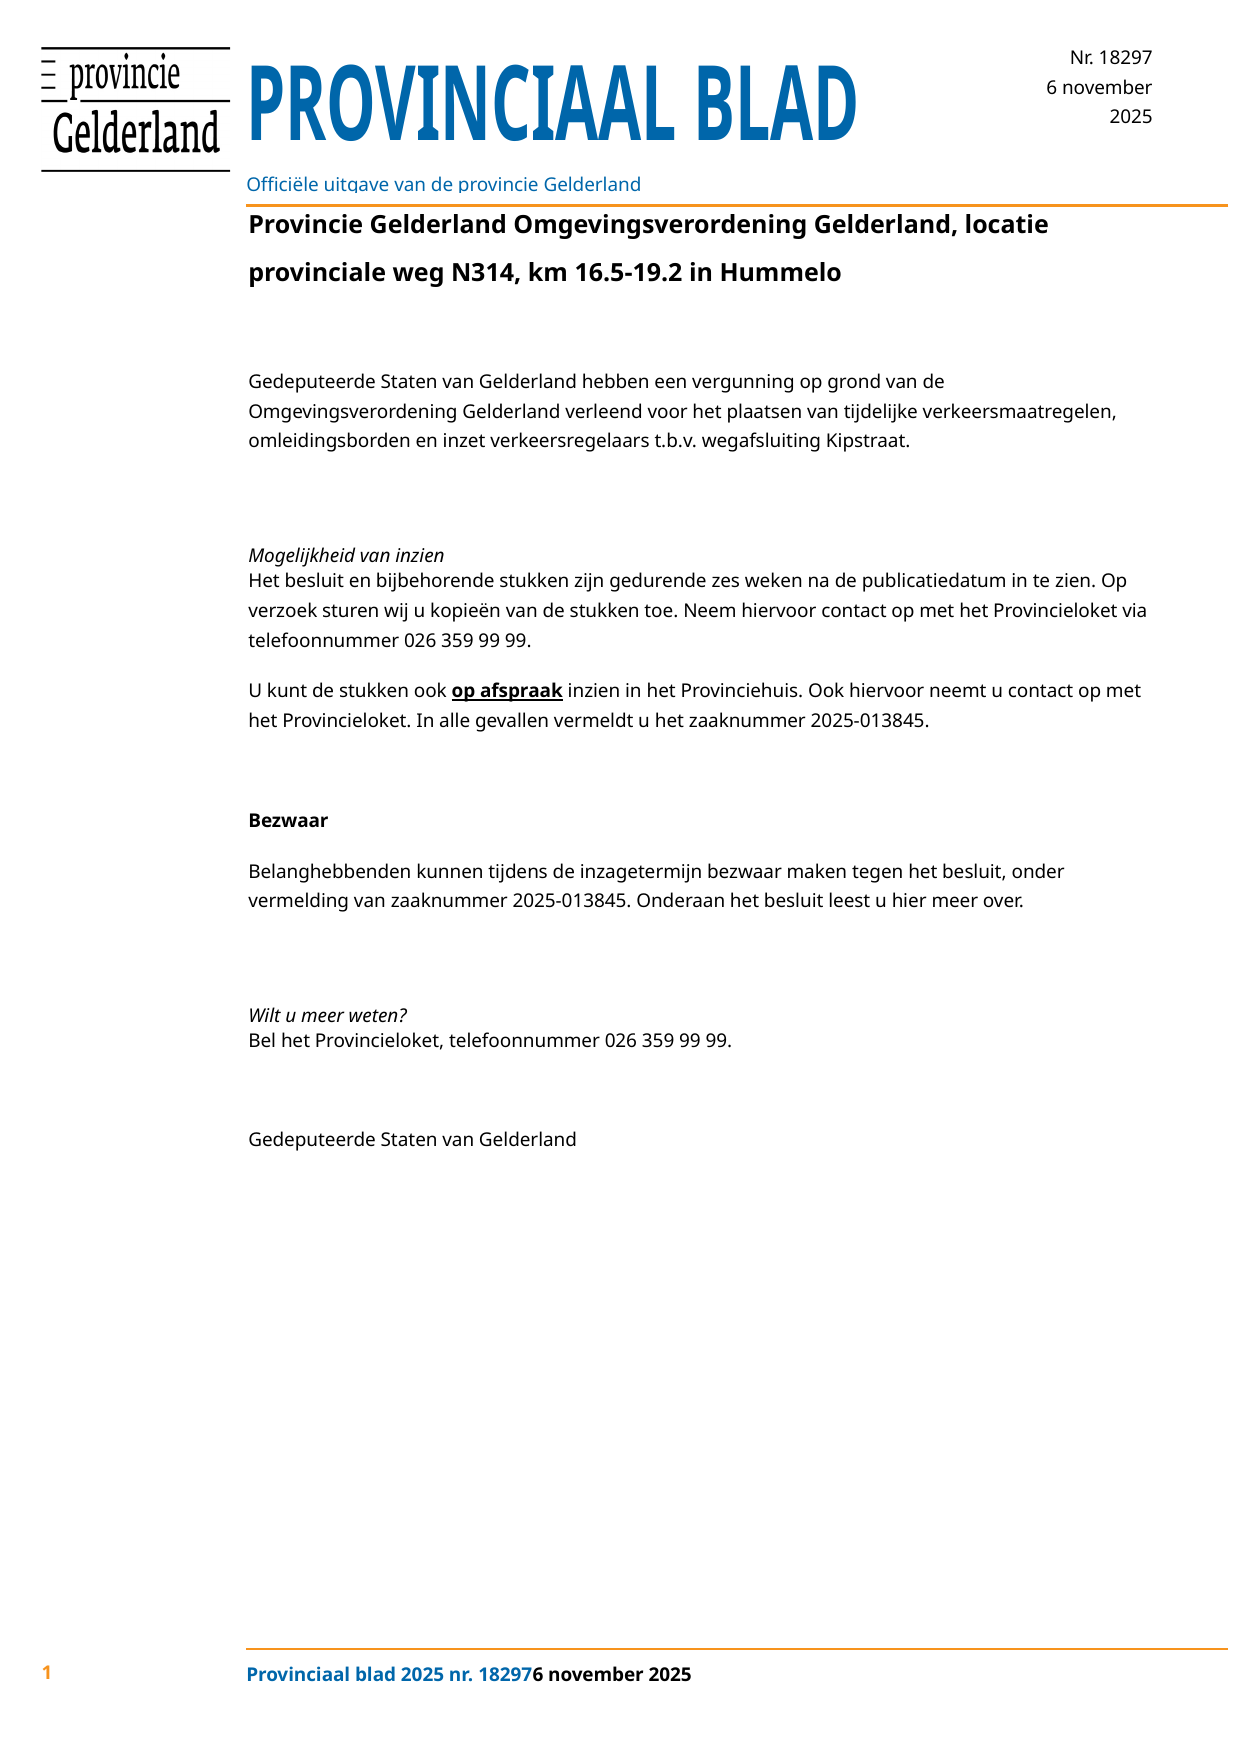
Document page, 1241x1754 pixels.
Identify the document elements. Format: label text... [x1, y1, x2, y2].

text Bezwaar [248, 808, 1152, 833]
picture [41, 47, 231, 172]
text U kunt de stukken ook op afspraak inzien in het Provinciehuis. Ook hiervoor neemt u contact op met het Provincieloket. In alle gevallen vermeldt u het zaaknummer 2025-013845. [248, 677, 1152, 732]
text Bel het Provincieloket, telefoonnummer 026 359 99 99. [248, 1028, 1152, 1053]
text Gedeputeerde Staten van Gelderland [248, 1126, 1152, 1152]
text Mogelijkheid van inzien [248, 542, 1152, 568]
text Wilt u meer weten? [248, 1002, 1152, 1028]
text Het besluit en bijbehorende stukken zijn gedurende zes weken na de publicatiedatum in te zien. Op verzoek sturen wij u kopieën van de stukken toe. Neem hiervoor contact op met het Provincieloket via telefoonnummer 026 359 99 99. [248, 568, 1152, 652]
text Provincie Gelderland Omgevingsverordening Gelderland, locatie provinciale weg N314, km 16.5-19.2 in Hummelo [248, 207, 1152, 288]
text Belanghebbenden kunnen tijdens de inzagetermijn bezwaar maken tegen het besluit, onder vermelding van zaaknummer 2025-013845. Onderaan het besluit leest u hier meer over. [248, 858, 1152, 913]
text Gedeputeerde Staten van Gelderland hebben een vergunning op grond van de Omgevingsverordening Gelderland verleend voor het plaatsen van tijdelijke verkeersmaatregelen, omleidingsborden en inzet verkeersregelaars t.b.v. wegafsluiting Kipstraat. [248, 368, 1152, 453]
